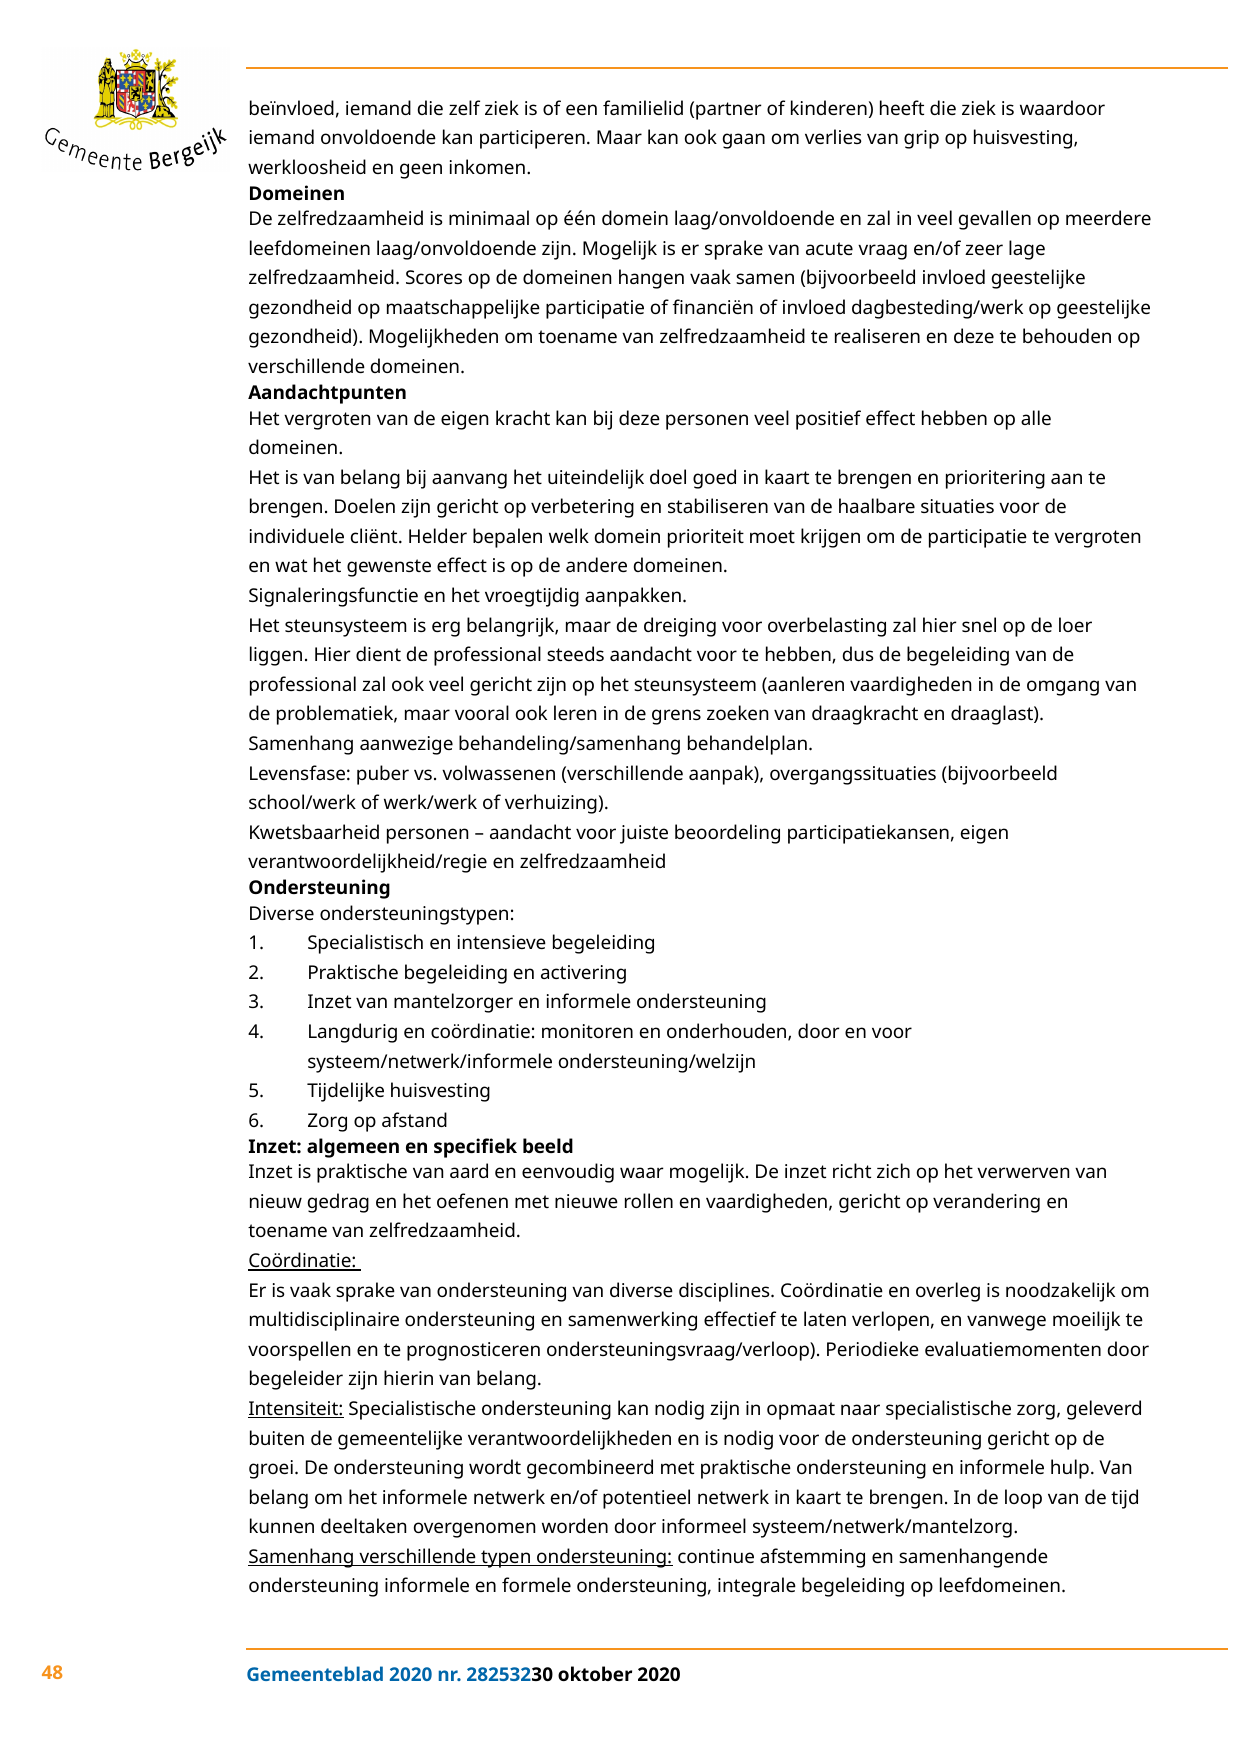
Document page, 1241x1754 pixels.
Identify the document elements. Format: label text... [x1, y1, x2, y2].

table_cell Diverse ondersteuningstypen: Specialistisch en intensieve begeleiding Praktische begeleiding en activering Inzet van mantelzorger en informele ondersteuning Langdurig en coördinatie: monitoren en onderhouden, door en voor systeem/netwerk/informele ondersteuning/welzijn Tijdelijke huisvesting Zorg op afstand [248, 900, 1152, 1133]
table_cell Aandachtpunten [248, 379, 1152, 405]
table_cell Inzet: algemeen en specifiek beeld [248, 1133, 1152, 1158]
picture [41, 47, 231, 172]
table_cell beïnvloed, iemand die zelf ziek is of een familielid (partner of kinderen) heeft die ziek is waardoor iemand onvoldoende kan participeren. Maar kan ook gaan om verlies van grip op huisvesting, werkloosheid en geen inkomen. [248, 95, 1152, 180]
table_cell Ondersteuning [248, 874, 1152, 900]
table_cell Domeinen [248, 180, 1152, 205]
table_cell Het vergroten van de eigen kracht kan bij deze personen veel positief effect hebben op alle domeinen. Het is van belang bij aanvang het uiteindelijk doel goed in kaart te brengen en prioritering aan te brengen. Doelen zijn gericht op verbetering en stabiliseren van de haalbare situaties voor de individuele cliënt. Helder bepalen welk domein prioriteit moet krijgen om de participatie te vergroten en wat het gewenste effect is op de andere domeinen. Signaleringsfunctie en het vroegtijdig aanpakken. Het steunsysteem is erg belangrijk, maar de dreiging voor overbelasting zal hier snel op de loer liggen. Hier dient de professional steeds aandacht voor te hebben, dus de begeleiding van de professional zal ook veel gericht zijn op het steunsysteem (aanleren vaardigheden in de omgang van de problematiek, maar vooral ook leren in de grens zoeken van draagkracht en draaglast). Samenhang aanwezige behandeling/samenhang behandelplan. Levensfase: puber vs. volwassenen (verschillende aanpak), overgangssituaties (bijvoorbeeld school/werk of werk/werk of verhuizing). Kwetsbaarheid personen – aandacht voor juiste beoordeling participatiekansen, eigen verantwoordelijkheid/regie en zelfredzaamheid [248, 405, 1152, 874]
table_cell De zelfredzaamheid is minimaal op één domein laag/onvoldoende en zal in veel gevallen op meerdere leefdomeinen laag/onvoldoende zijn. Mogelijk is er sprake van acute vraag en/of zeer lage zelfredzaamheid. Scores op de domeinen hangen vaak samen (bijvoorbeeld invloed geestelijke gezondheid op maatschappelijke participatie of financiën of invloed dagbesteding/werk op geestelijke gezondheid). Mogelijkheden om toename van zelfredzaamheid te realiseren en deze te behouden op verschillende domeinen. [248, 205, 1152, 379]
table_cell Inzet is praktische van aard en eenvoudig waar mogelijk. De inzet richt zich op het verwerven van nieuw gedrag en het oefenen met nieuwe rollen en vaardigheden, gericht op verandering en toename van zelfredzaamheid. Coördinatie: Er is vaak sprake van ondersteuning van diverse disciplines. Coördinatie en overleg is noodzakelijk om multidisciplinaire ondersteuning en samenwerking effectief te laten verlopen, en vanwege moeilijk te voorspellen en te prognosticeren ondersteuningsvraag/verloop). Periodieke evaluatiemomenten door begeleider zijn hierin van belang. Intensiteit: Specialistische ondersteuning kan nodig zijn in opmaat naar specialistische zorg, geleverd buiten de gemeentelijke verantwoordelijkheden en is nodig voor de ondersteuning gericht op de groei. De ondersteuning wordt gecombineerd met praktische ondersteuning en informele hulp. Van belang om het informele netwerk en/of potentieel netwerk in kaart te brengen. In de loop van de tijd kunnen deeltaken overgenomen worden door informeel systeem/netwerk/mantelzorg. Samenhang verschillende typen ondersteuning: continue afstemming en samenhangende ondersteuning informele en formele ondersteuning, integrale begeleiding op leefdomeinen. [248, 1159, 1152, 1598]
